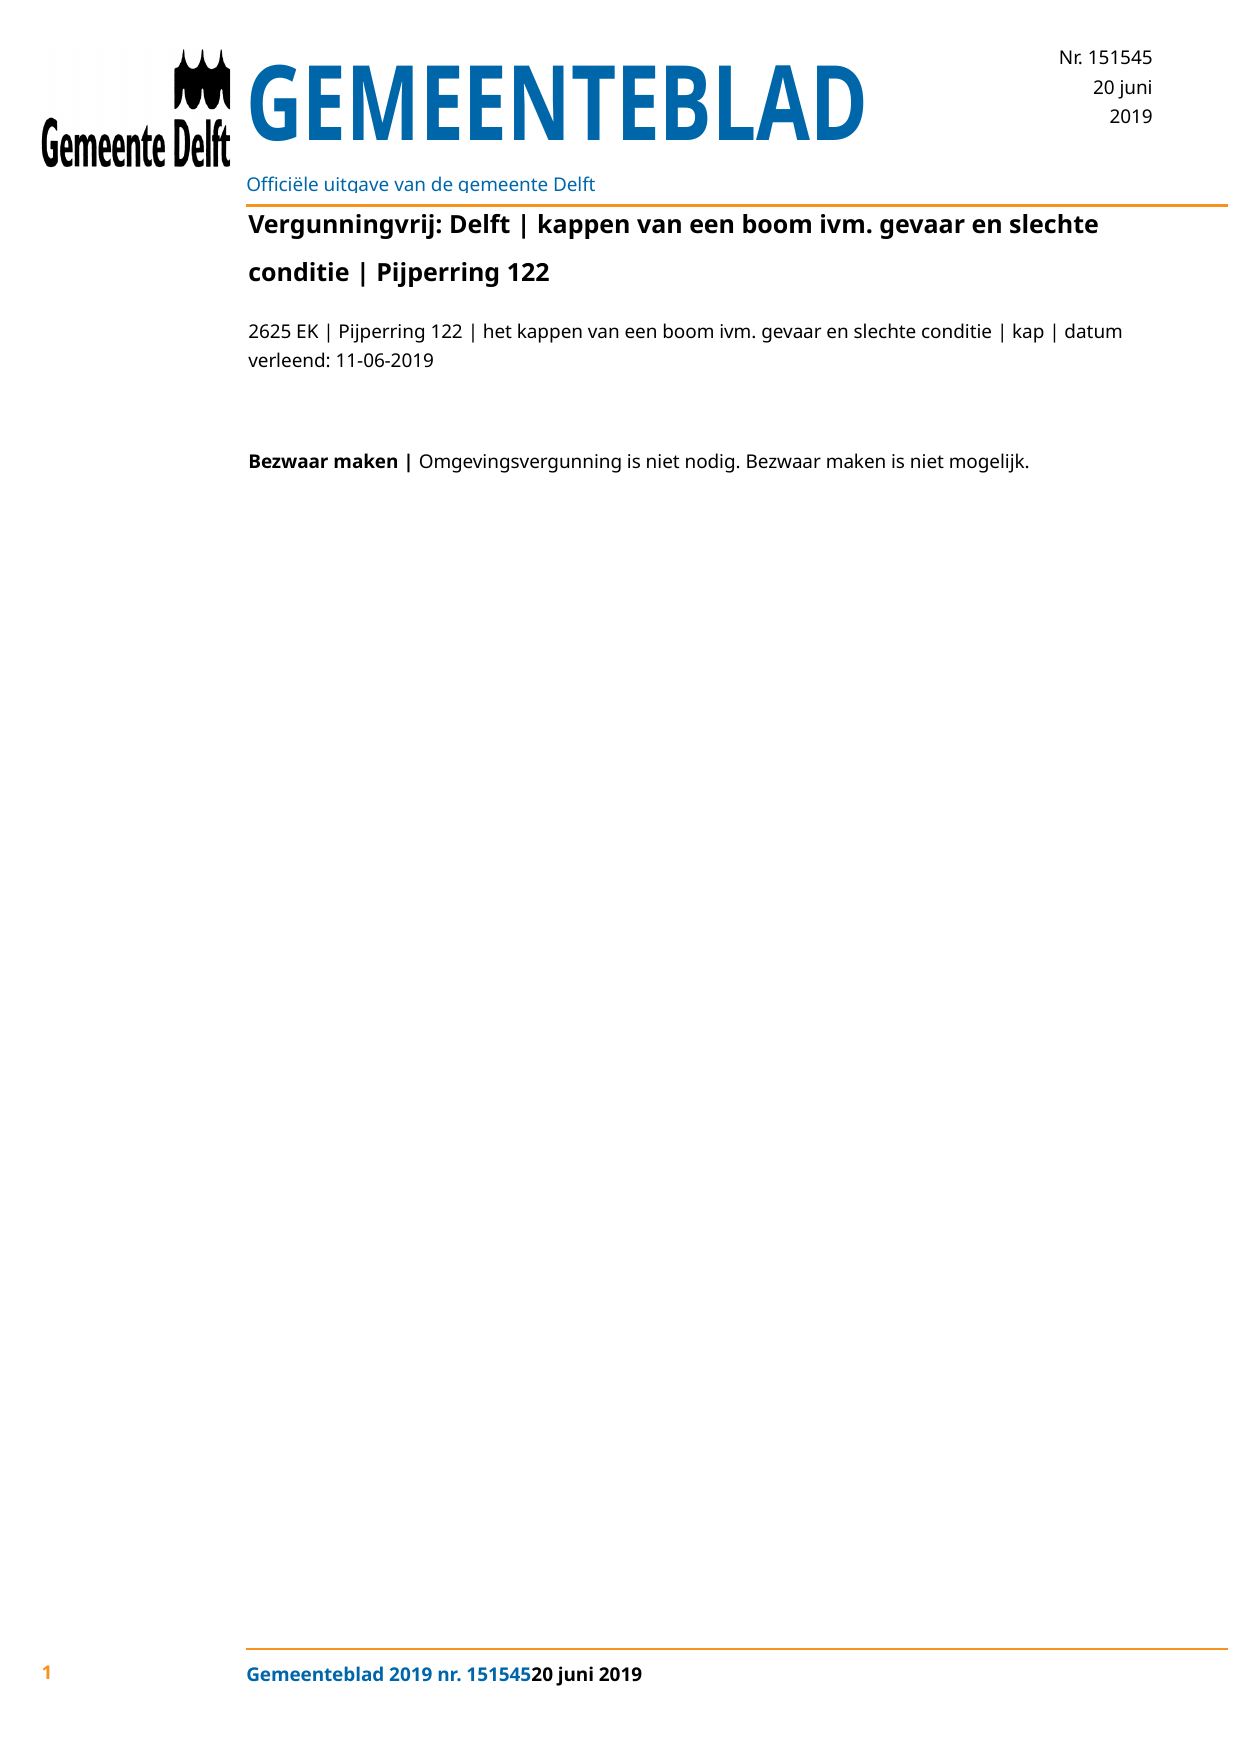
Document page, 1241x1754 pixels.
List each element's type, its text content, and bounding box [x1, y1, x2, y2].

picture [41, 47, 231, 172]
text Vergunningvrij: Delft | kappen van een boom ivm. gevaar en slechte conditie | Pijperring 122 [248, 207, 1152, 288]
text 2625 EK | Pijperring 122 | het kappen van een boom ivm. gevaar en slechte conditie | kap | datum verleend: 11-06-2019 [248, 318, 1152, 373]
text Bezwaar maken | Omgevingsvergunning is niet nodig. Bezwaar maken is niet mogelijk. [248, 448, 1152, 474]
